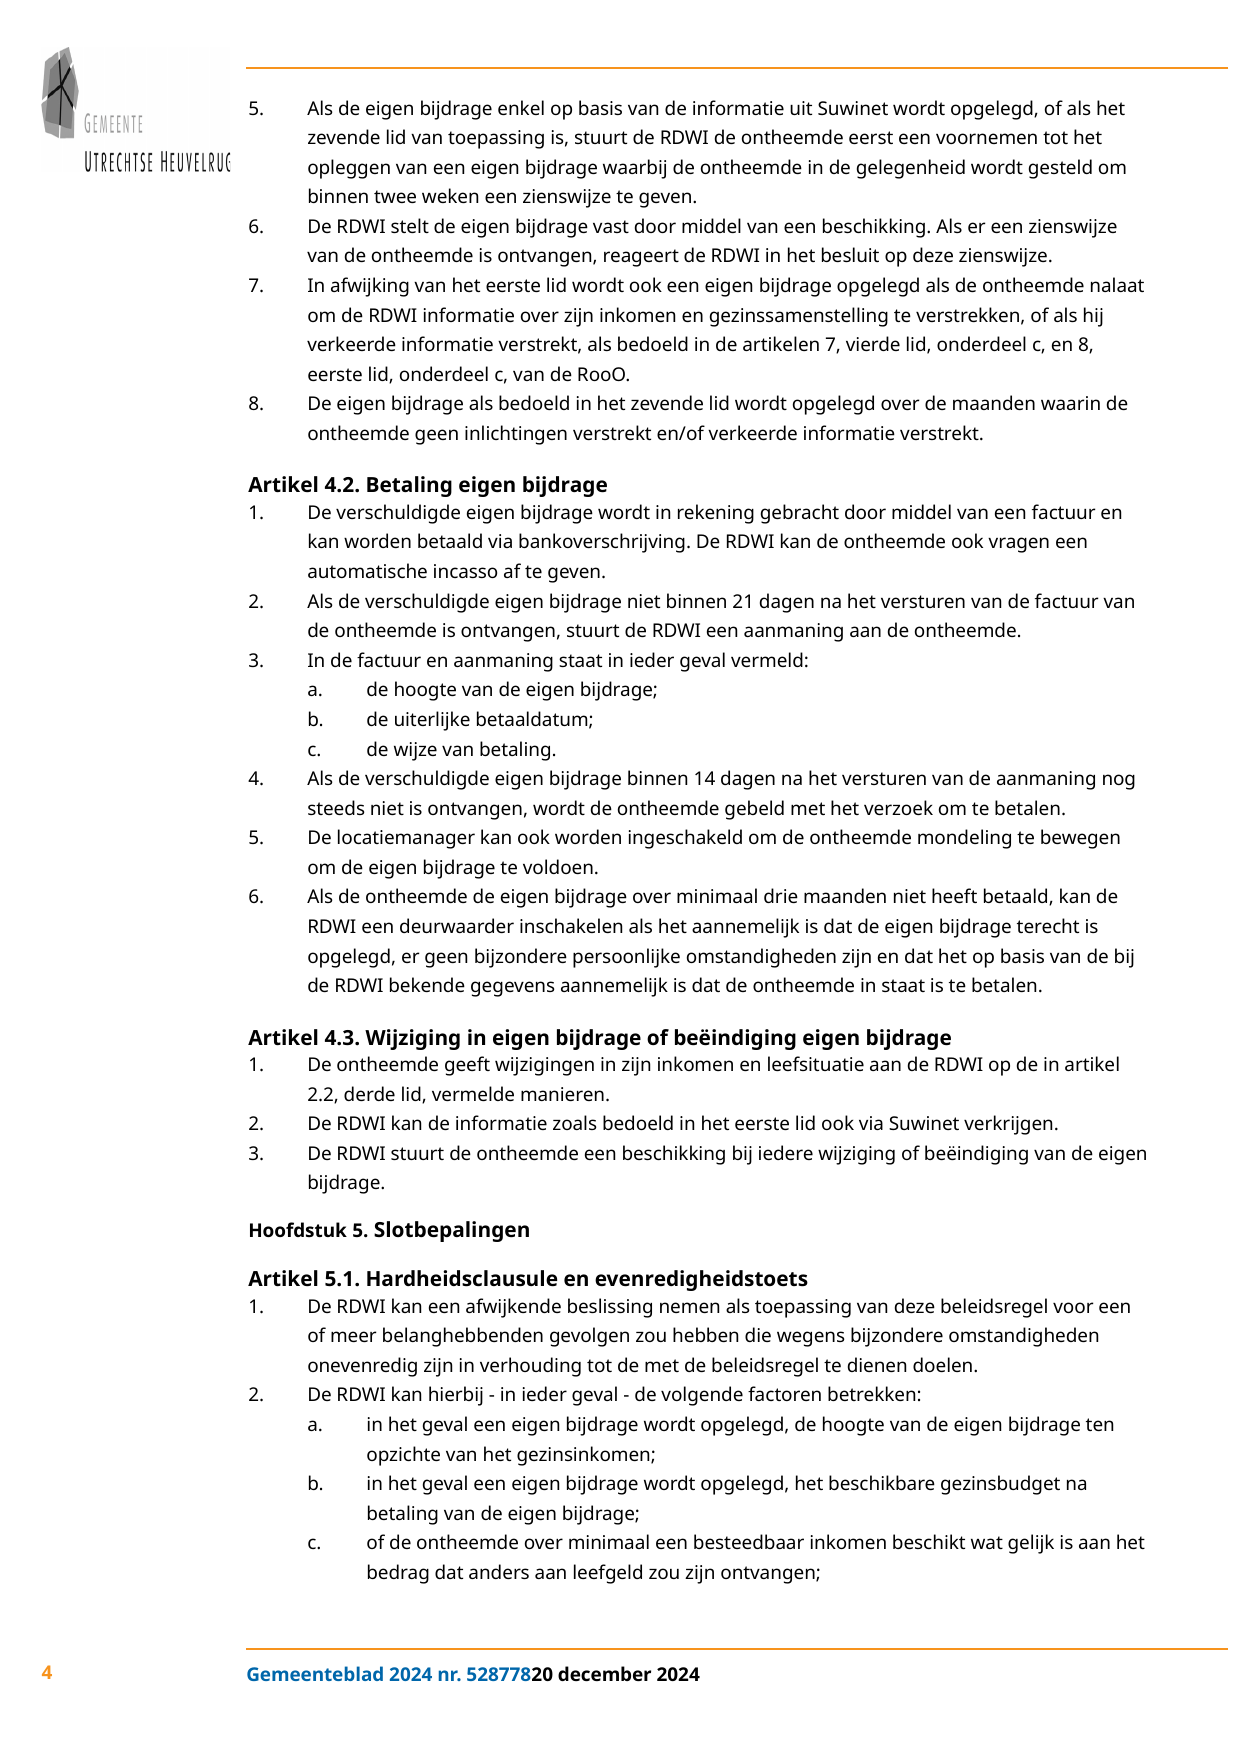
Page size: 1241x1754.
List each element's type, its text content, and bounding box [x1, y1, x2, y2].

list in het geval een eigen bijdrage wordt opgelegd, het beschikbare gezinsbudget na betaling van de eigen bijdrage; [307, 1470, 1152, 1526]
list De locatiemanager kan ook worden ingeschakeld om de ontheemde mondeling te bewegen om de eigen bijdrage te voldoen. [248, 824, 1152, 880]
list Als de eigen bijdrage enkel op basis van de informatie uit Suwinet wordt opgelegd, of als het zevende lid van toepassing is, stuurt de RDWI de ontheemde eerst een voornemen tot het opleggen van een eigen bijdrage waarbij de ontheemde in de gelegenheid wordt gesteld om binnen twee weken een zienswijze te geven. [248, 95, 1152, 209]
list in het geval een eigen bijdrage wordt opgelegd, de hoogte van de eigen bijdrage ten opzichte van het gezinsinkomen; [307, 1411, 1152, 1467]
list De RDWI kan een afwijkende beslissing nemen als toepassing van deze beleidsregel voor een of meer belanghebbenden gevolgen zou hebben die wegens bijzondere omstandigheden onevenredig zijn in verhouding tot de met de beleidsregel te dienen doelen. [248, 1293, 1152, 1378]
list Als de verschuldigde eigen bijdrage niet binnen 21 dagen na het versturen van de factuur van de ontheemde is ontvangen, stuurt de RDWI een aanmaning aan de ontheemde. [248, 588, 1152, 643]
list De eigen bijdrage als bedoeld in het zevende lid wordt opgelegd over de maanden waarin de ontheemde geen inlichtingen verstrekt en/of verkeerde informatie verstrekt. [248, 391, 1152, 446]
text Artikel 5.1. Hardheidsclausule en evenredigheidstoets [248, 1264, 1152, 1293]
list De ontheemde geeft wijzigingen in zijn inkomen en leefsituatie aan de RDWI op de in artikel 2.2, derde lid, vermelde manieren. [248, 1051, 1152, 1107]
text Artikel 4.2. Betaling eigen bijdrage [248, 471, 1152, 499]
text Artikel 4.3. Wijziging in eigen bijdrage of beëindiging eigen bijdrage [248, 1023, 1152, 1051]
text Hoofdstuk 5. Slotbepalingen [248, 1215, 1152, 1244]
list De RDWI kan hierbij - in ieder geval - de volgende factoren betrekken: [248, 1382, 1152, 1407]
list In afwijking van het eerste lid wordt ook een eigen bijdrage opgelegd als de ontheemde nalaat om de RDWI informatie over zijn inkomen en gezinssamenstelling te verstrekken, of als hij verkeerde informatie verstrekt, als bedoeld in de artikelen 7, vierde lid, onderdeel c, en 8, eerste lid, onderdeel c, van de RooO. [248, 272, 1152, 387]
list De RDWI stuurt de ontheemde een beschikking bij iedere wijziging of beëindiging van de eigen bijdrage. [248, 1140, 1152, 1195]
list Als de ontheemde de eigen bijdrage over minimaal drie maanden niet heeft betaald, kan de RDWI een deurwaarder inschakelen als het aannemelijk is dat de eigen bijdrage terecht is opgelegd, er geen bijzondere persoonlijke omstandigheden zijn en dat het op basis van de bij de RDWI bekende gegevens aannemelijk is dat de ontheemde in staat is te betalen. [248, 884, 1152, 998]
picture [41, 47, 231, 172]
list De verschuldigde eigen bijdrage wordt in rekening gebracht door middel van een factuur en kan worden betaald via bankoverschrijving. De RDWI kan de ontheemde ook vragen een automatische incasso af te geven. [248, 499, 1152, 584]
list de wijze van betaling. [307, 736, 1152, 761]
list De RDWI stelt de eigen bijdrage vast door middel van een beschikking. Als er een zienswijze van de ontheemde is ontvangen, reageert de RDWI in het besluit op deze zienswijze. [248, 213, 1152, 268]
list de hoogte van de eigen bijdrage; [307, 677, 1152, 702]
list Als de verschuldigde eigen bijdrage binnen 14 dagen na het versturen van de aanmaning nog steeds niet is ontvangen, wordt de ontheemde gebeld met het verzoek om te betalen. [248, 765, 1152, 821]
list of de ontheemde over minimaal een besteedbaar inkomen beschikt wat gelijk is aan het bedrag dat anders aan leefgeld zou zijn ontvangen; [307, 1529, 1152, 1585]
list De RDWI kan de informatie zoals bedoeld in het eerste lid ook via Suwinet verkrijgen. [248, 1110, 1152, 1136]
list de uiterlijke betaaldatum; [307, 706, 1152, 732]
list In de factuur en aanmaning staat in ieder geval vermeld: [248, 647, 1152, 673]
